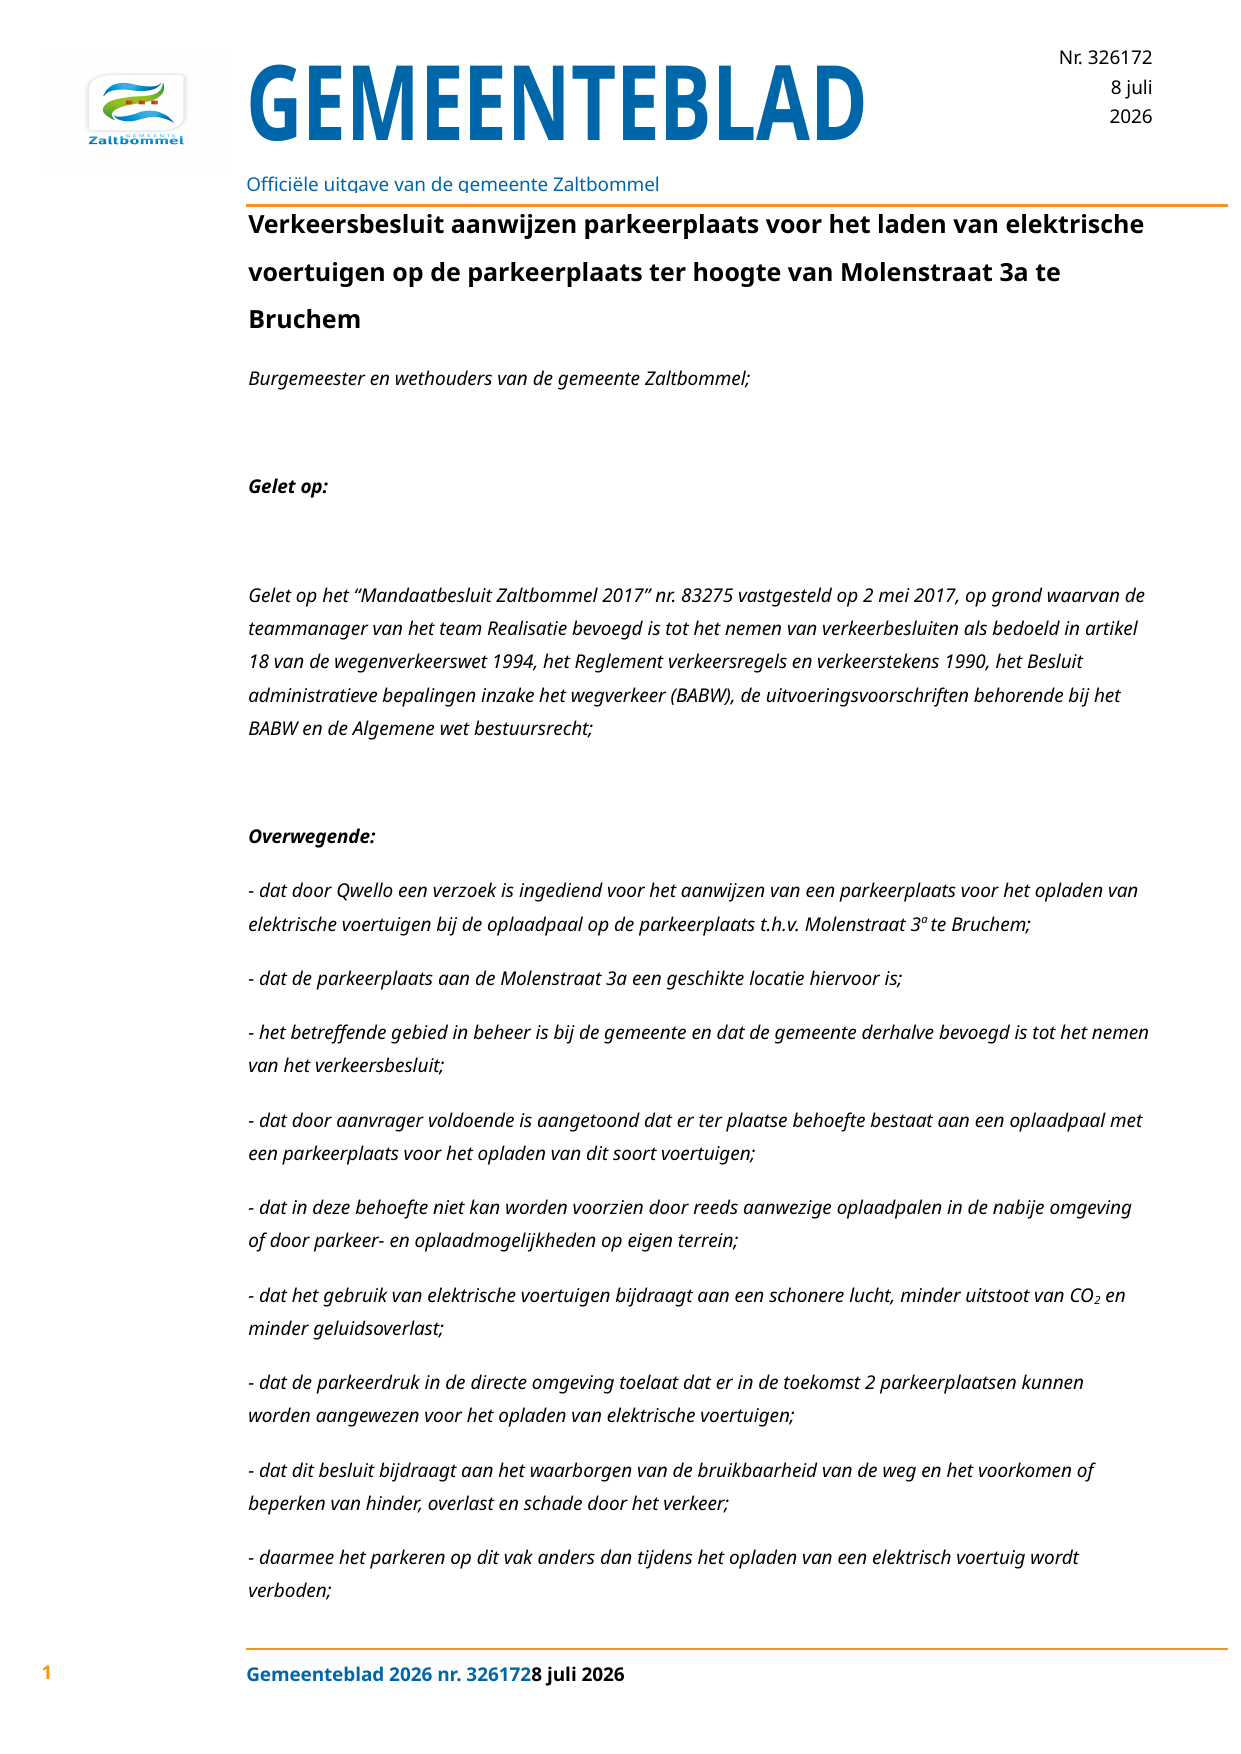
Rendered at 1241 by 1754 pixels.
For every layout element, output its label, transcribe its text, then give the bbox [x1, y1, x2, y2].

text Overwegende: [248, 824, 1152, 849]
text Gelet op het “Mandaatbesluit Zaltbommel 2017” nr. 83275 vastgesteld op 2 mei 2017, op grond waarvan de teammanager van het team Realisatie bevoegd is tot het nemen van verkeerbesluiten als bedoeld in artikel 18 van de wegenverkeerswet 1994, het Reglement verkeersregels en verkeerstekens 1990, het Besluit administratieve bepalingen inzake het wegverkeer (BABW), de uitvoeringsvoorschriften behorende bij het BABW en de Algemene wet bestuursrecht; [248, 582, 1152, 741]
text - het betreffende gebied in beheer is bij de gemeente en dat de gemeente derhalve bevoegd is tot het nemen van het verkeersbesluit; [248, 1019, 1152, 1078]
text - dat de parkeerplaats aan de Molenstraat 3a een geschikte locatie hiervoor is; [248, 965, 1152, 991]
text - dat door aanvrager voldoende is aangetoond dat er ter plaatse behoefte bestaat aan een oplaadpaal met een parkeerplaats voor het opladen van dit soort voertuigen; [248, 1107, 1152, 1166]
text - dat dit besluit bijdraagt aan het waarborgen van de bruikbaarheid van de weg en het voorkomen of beperken van hinder, overlast en schade door het verkeer; [248, 1457, 1152, 1516]
text - dat in deze behoefte niet kan worden voorzien door reeds aanwezige oplaadpalen in de nabije omgeving of door parkeer- en oplaadmogelijkheden op eigen terrein; [248, 1194, 1152, 1253]
text Verkeersbesluit aanwijzen parkeerplaats voor het laden van elektrische voertuigen op de parkeerplaats ter hoogte van Molenstraat 3a te Bruchem [248, 207, 1152, 336]
picture [41, 47, 231, 172]
text Gelet op: [248, 474, 1152, 499]
text - dat het gebruik van elektrische voertuigen bijdraagt aan een schonere lucht, minder uitstoot van CO2 en minder geluidsoverlast; [248, 1282, 1152, 1341]
text - dat door Qwello een verzoek is ingediend voor het aanwijzen van een parkeerplaats voor het opladen van elektrische voertuigen bij de oplaadpaal op de parkeerplaats t.h.v. Molenstraat 3a te Bruchem; [248, 878, 1152, 937]
text - dat de parkeerdruk in de directe omgeving toelaat dat er in de toekomst 2 parkeerplaatsen kunnen worden aangewezen voor het opladen van elektrische voertuigen; [248, 1369, 1152, 1428]
text Burgemeester en wethouders van de gemeente Zaltbommel; [248, 366, 1152, 391]
text - daarmee het parkeren op dit vak anders dan tijdens het opladen van een elektrisch voertuig wordt verboden; [248, 1544, 1152, 1603]
